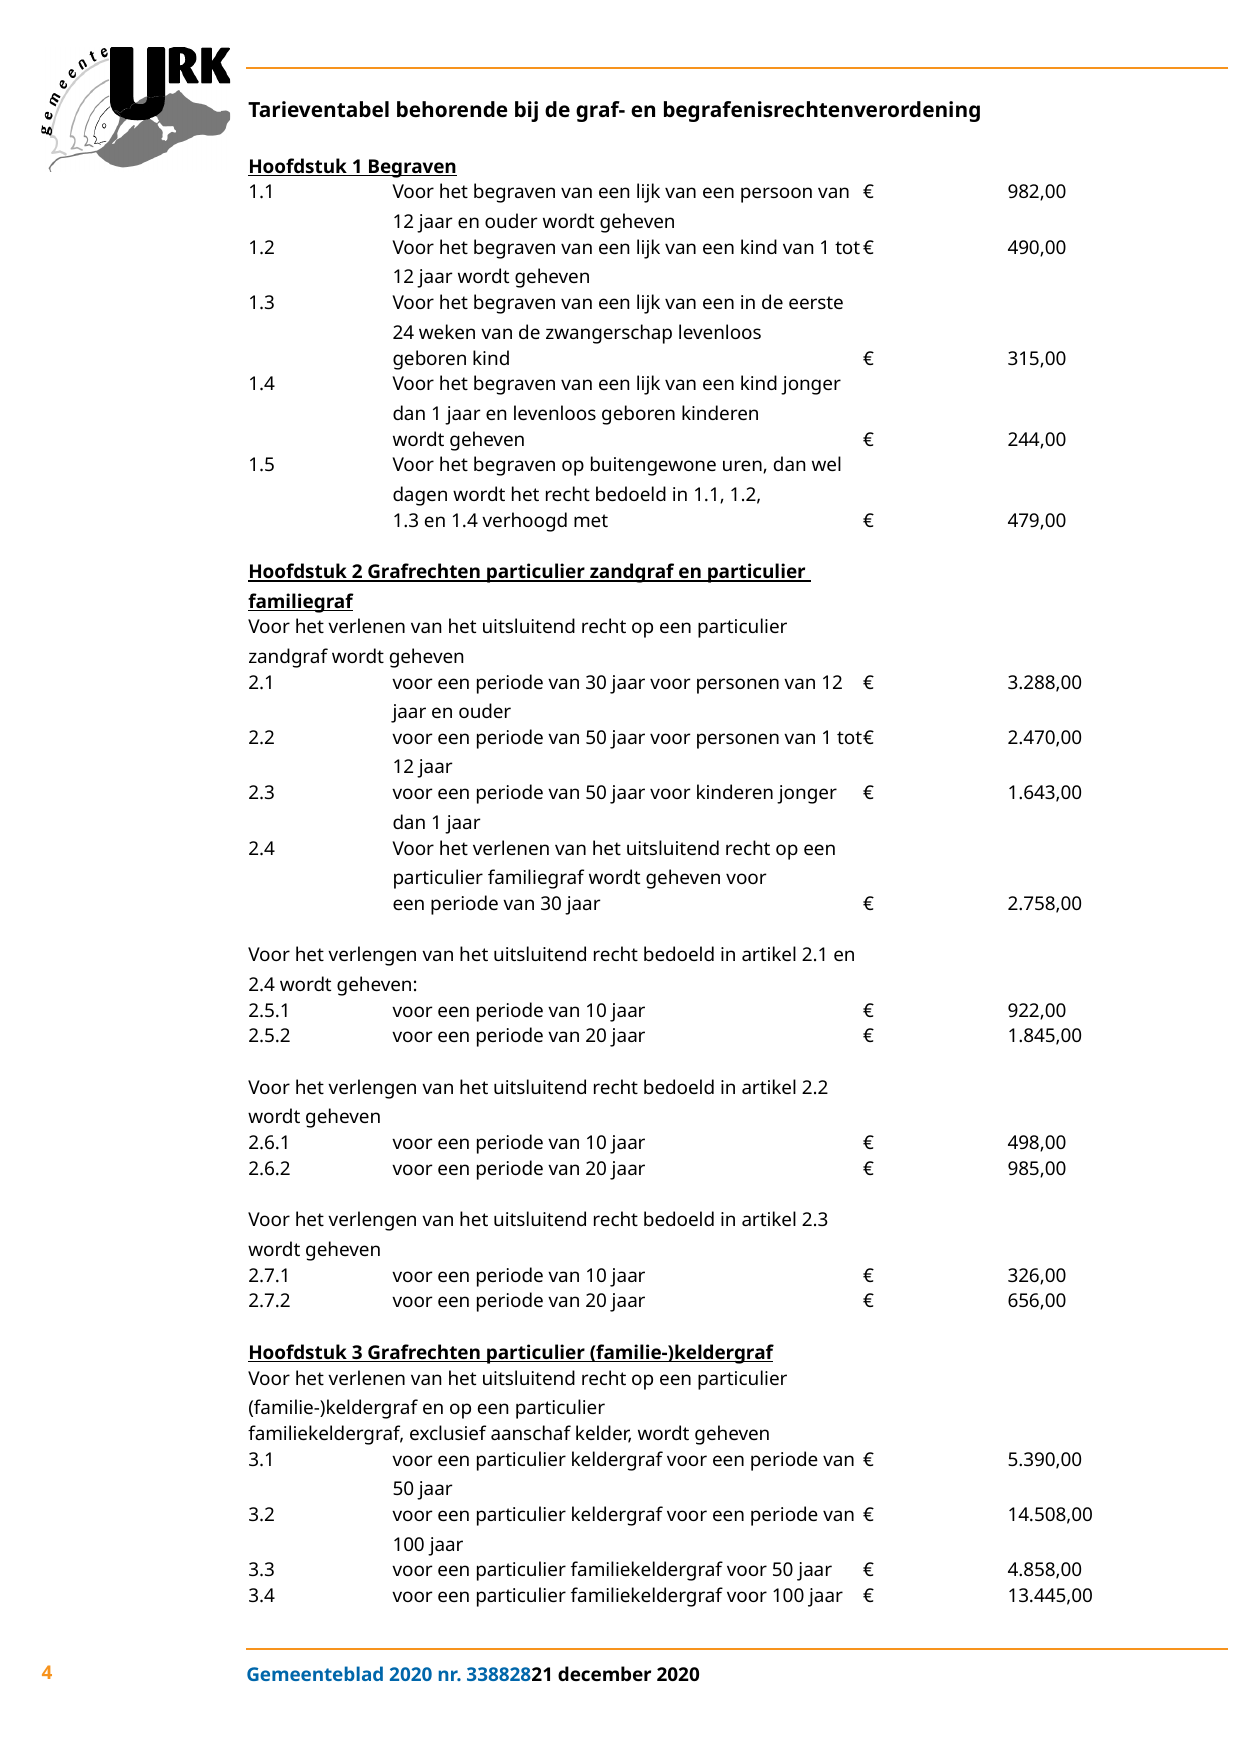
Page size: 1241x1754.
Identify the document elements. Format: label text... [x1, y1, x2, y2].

table_cell [863, 1207, 1007, 1262]
table_cell voor een particulier familiekeldergraf voor 50 jaar [392, 1556, 863, 1582]
table_cell Voor het begraven van een lijk van een in de eerste 24 weken van de zwangerschap levenloos [392, 289, 863, 345]
table_cell € [863, 1023, 1007, 1048]
table_cell 3.3 [248, 1556, 392, 1582]
table_cell € [863, 669, 1007, 724]
table_cell voor een periode van 10 jaar [392, 997, 863, 1023]
table_cell Hoofdstuk 2 Grafrechten particulier zandgraf en particulier familiegraf [248, 558, 863, 613]
table_cell 1.4 [248, 370, 392, 426]
table_cell [863, 1365, 1007, 1420]
table_cell € [863, 179, 1007, 234]
table_cell Hoofdstuk 3 Grafrechten particulier (familie-)keldergraf [248, 1339, 863, 1365]
table_cell [248, 533, 392, 558]
table_cell [1007, 533, 1152, 558]
table_cell 315,00 [1007, 345, 1152, 370]
table_cell familiekeldergraf, exclusief aanschaf kelder, wordt geheven [248, 1420, 863, 1446]
table_cell 985,00 [1007, 1155, 1152, 1181]
table_cell Voor het begraven van een lijk van een persoon van 12 jaar en ouder wordt geheven [392, 179, 863, 234]
table_cell Voor het verlengen van het uitsluitend recht bedoeld in artikel 2.1 en 2.4 wordt geheven: [248, 942, 863, 997]
table_cell 326,00 [1007, 1262, 1152, 1288]
table_cell geboren kind [392, 345, 863, 370]
table_cell 2.2 [248, 724, 392, 779]
table_cell 3.1 [248, 1446, 392, 1501]
table_cell € [863, 997, 1007, 1023]
table_cell 490,00 [1007, 234, 1152, 289]
table_cell 2.1 [248, 669, 392, 724]
table_cell [1007, 1207, 1152, 1262]
table_cell [1007, 1313, 1152, 1339]
table_cell [1007, 451, 1152, 507]
table_cell [248, 890, 392, 916]
table_cell [392, 1313, 863, 1339]
table_cell [1007, 370, 1152, 426]
table_cell 3.288,00 [1007, 669, 1152, 724]
table_cell voor een periode van 20 jaar [392, 1023, 863, 1048]
table_cell [863, 1181, 1007, 1207]
table_cell [392, 1048, 863, 1074]
table_header Hoofdstuk 1 Begraven [248, 153, 863, 179]
table_cell [1007, 1339, 1152, 1365]
table_cell 3.4 [248, 1582, 392, 1608]
table_cell Voor het begraven op buitengewone uren, dan wel dagen wordt het recht bedoeld in 1.1, 1.2, [392, 451, 863, 507]
table_cell [248, 345, 392, 370]
table_cell [1007, 1365, 1152, 1420]
table_cell 2.7.1 [248, 1262, 392, 1288]
table_cell voor een periode van 30 jaar voor personen van 12 jaar en ouder [392, 669, 863, 724]
table_cell [863, 835, 1007, 890]
table_cell [248, 1048, 392, 1074]
table_cell [1007, 835, 1152, 890]
table_cell 1.643,00 [1007, 780, 1152, 835]
table_cell Voor het verlenen van het uitsluitend recht op een particulier familiegraf wordt geheven voor [392, 835, 863, 890]
table_cell € [863, 890, 1007, 916]
table_cell Voor het begraven van een lijk van een kind jonger dan 1 jaar en levenloos geboren kinderen [392, 370, 863, 426]
table_cell 244,00 [1007, 426, 1152, 451]
table_cell [863, 533, 1007, 558]
table_cell voor een particulier familiekeldergraf voor 100 jaar [392, 1582, 863, 1608]
table_cell [1007, 1048, 1152, 1074]
table_cell € [863, 1129, 1007, 1155]
table_cell [1007, 289, 1152, 345]
table_cell € [863, 780, 1007, 835]
table_cell [1007, 1181, 1152, 1207]
table_cell [248, 1313, 392, 1339]
table_cell 1.3 [248, 289, 392, 345]
text Tarieventabel behorende bij de graf- en begrafenisrechtenverordening [248, 95, 1152, 123]
table_cell voor een periode van 10 jaar [392, 1129, 863, 1155]
table_cell 4.858,00 [1007, 1556, 1152, 1582]
table_cell 2.3 [248, 780, 392, 835]
table_cell Voor het verlenen van het uitsluitend recht op een particulier (familie-)keldergraf en op een particulier [248, 1365, 863, 1420]
table_cell 1.5 [248, 451, 392, 507]
table_cell 2.758,00 [1007, 890, 1152, 916]
table_cell 2.7.2 [248, 1288, 392, 1313]
table_cell 1.3 en 1.4 verhoogd met [392, 507, 863, 532]
table_cell 2.6.1 [248, 1129, 392, 1155]
table_cell 479,00 [1007, 507, 1152, 532]
table_cell 498,00 [1007, 1129, 1152, 1155]
table_cell [863, 1313, 1007, 1339]
table_cell [863, 614, 1007, 669]
table_cell [863, 1339, 1007, 1365]
table_cell [248, 916, 863, 942]
table_header [1007, 153, 1152, 179]
table_cell voor een periode van 10 jaar [392, 1262, 863, 1288]
table_cell € [863, 1582, 1007, 1608]
table_cell 2.5.1 [248, 997, 392, 1023]
table_cell voor een periode van 50 jaar voor personen van 1 tot 12 jaar [392, 724, 863, 779]
table_cell 2.5.2 [248, 1023, 392, 1048]
table_cell voor een particulier keldergraf voor een periode van 50 jaar [392, 1446, 863, 1501]
table_cell een periode van 30 jaar [392, 890, 863, 916]
table_cell voor een particulier keldergraf voor een periode van 100 jaar [392, 1501, 863, 1556]
table_cell 656,00 [1007, 1288, 1152, 1313]
table_cell [863, 1074, 1007, 1129]
table_cell [1007, 614, 1152, 669]
table_cell 2.4 [248, 835, 392, 890]
table_cell 14.508,00 [1007, 1501, 1152, 1556]
table_cell [248, 426, 392, 451]
table_cell 13.445,00 [1007, 1582, 1152, 1608]
table_cell 982,00 [1007, 179, 1152, 234]
table_cell € [863, 345, 1007, 370]
table_header [863, 153, 1007, 179]
table_cell [248, 507, 392, 532]
table_cell [863, 942, 1007, 997]
table_cell [863, 289, 1007, 345]
table_cell [1007, 558, 1152, 613]
table_cell 2.6.2 [248, 1155, 392, 1181]
table_cell [1007, 942, 1152, 997]
table_cell € [863, 724, 1007, 779]
table_cell € [863, 1501, 1007, 1556]
table_cell [248, 1181, 392, 1207]
table_cell € [863, 234, 1007, 289]
table_cell € [863, 1446, 1007, 1501]
table_cell 1.1 [248, 179, 392, 234]
table_cell [1007, 1420, 1152, 1446]
table_cell € [863, 1556, 1007, 1582]
table_cell € [863, 1155, 1007, 1181]
table_cell [863, 1048, 1007, 1074]
picture [41, 47, 231, 172]
table_cell Voor het verlenen van het uitsluitend recht op een particulier zandgraf wordt geheven [248, 614, 863, 669]
table_cell 2.470,00 [1007, 724, 1152, 779]
table_cell [1007, 916, 1152, 942]
table_cell voor een periode van 20 jaar [392, 1155, 863, 1181]
table_cell Voor het verlengen van het uitsluitend recht bedoeld in artikel 2.2 wordt geheven [248, 1074, 863, 1129]
table_cell [863, 1420, 1007, 1446]
table_cell voor een periode van 50 jaar voor kinderen jonger dan 1 jaar [392, 780, 863, 835]
table_cell 3.2 [248, 1501, 392, 1556]
table_cell 1.2 [248, 234, 392, 289]
table_cell € [863, 426, 1007, 451]
table_cell [1007, 1074, 1152, 1129]
table_cell 922,00 [1007, 997, 1152, 1023]
table_cell wordt geheven [392, 426, 863, 451]
table_cell [392, 533, 863, 558]
table_cell € [863, 1288, 1007, 1313]
table_cell [863, 916, 1007, 942]
table_cell [863, 558, 1007, 613]
table_cell € [863, 1262, 1007, 1288]
table_cell 5.390,00 [1007, 1446, 1152, 1501]
table_cell [863, 451, 1007, 507]
table_cell € [863, 507, 1007, 532]
table_cell 1.845,00 [1007, 1023, 1152, 1048]
table_cell Voor het verlengen van het uitsluitend recht bedoeld in artikel 2.3 wordt geheven [248, 1207, 863, 1262]
table_cell [392, 1181, 863, 1207]
table_cell voor een periode van 20 jaar [392, 1288, 863, 1313]
table_cell Voor het begraven van een lijk van een kind van 1 tot 12 jaar wordt geheven [392, 234, 863, 289]
table_cell [863, 370, 1007, 426]
